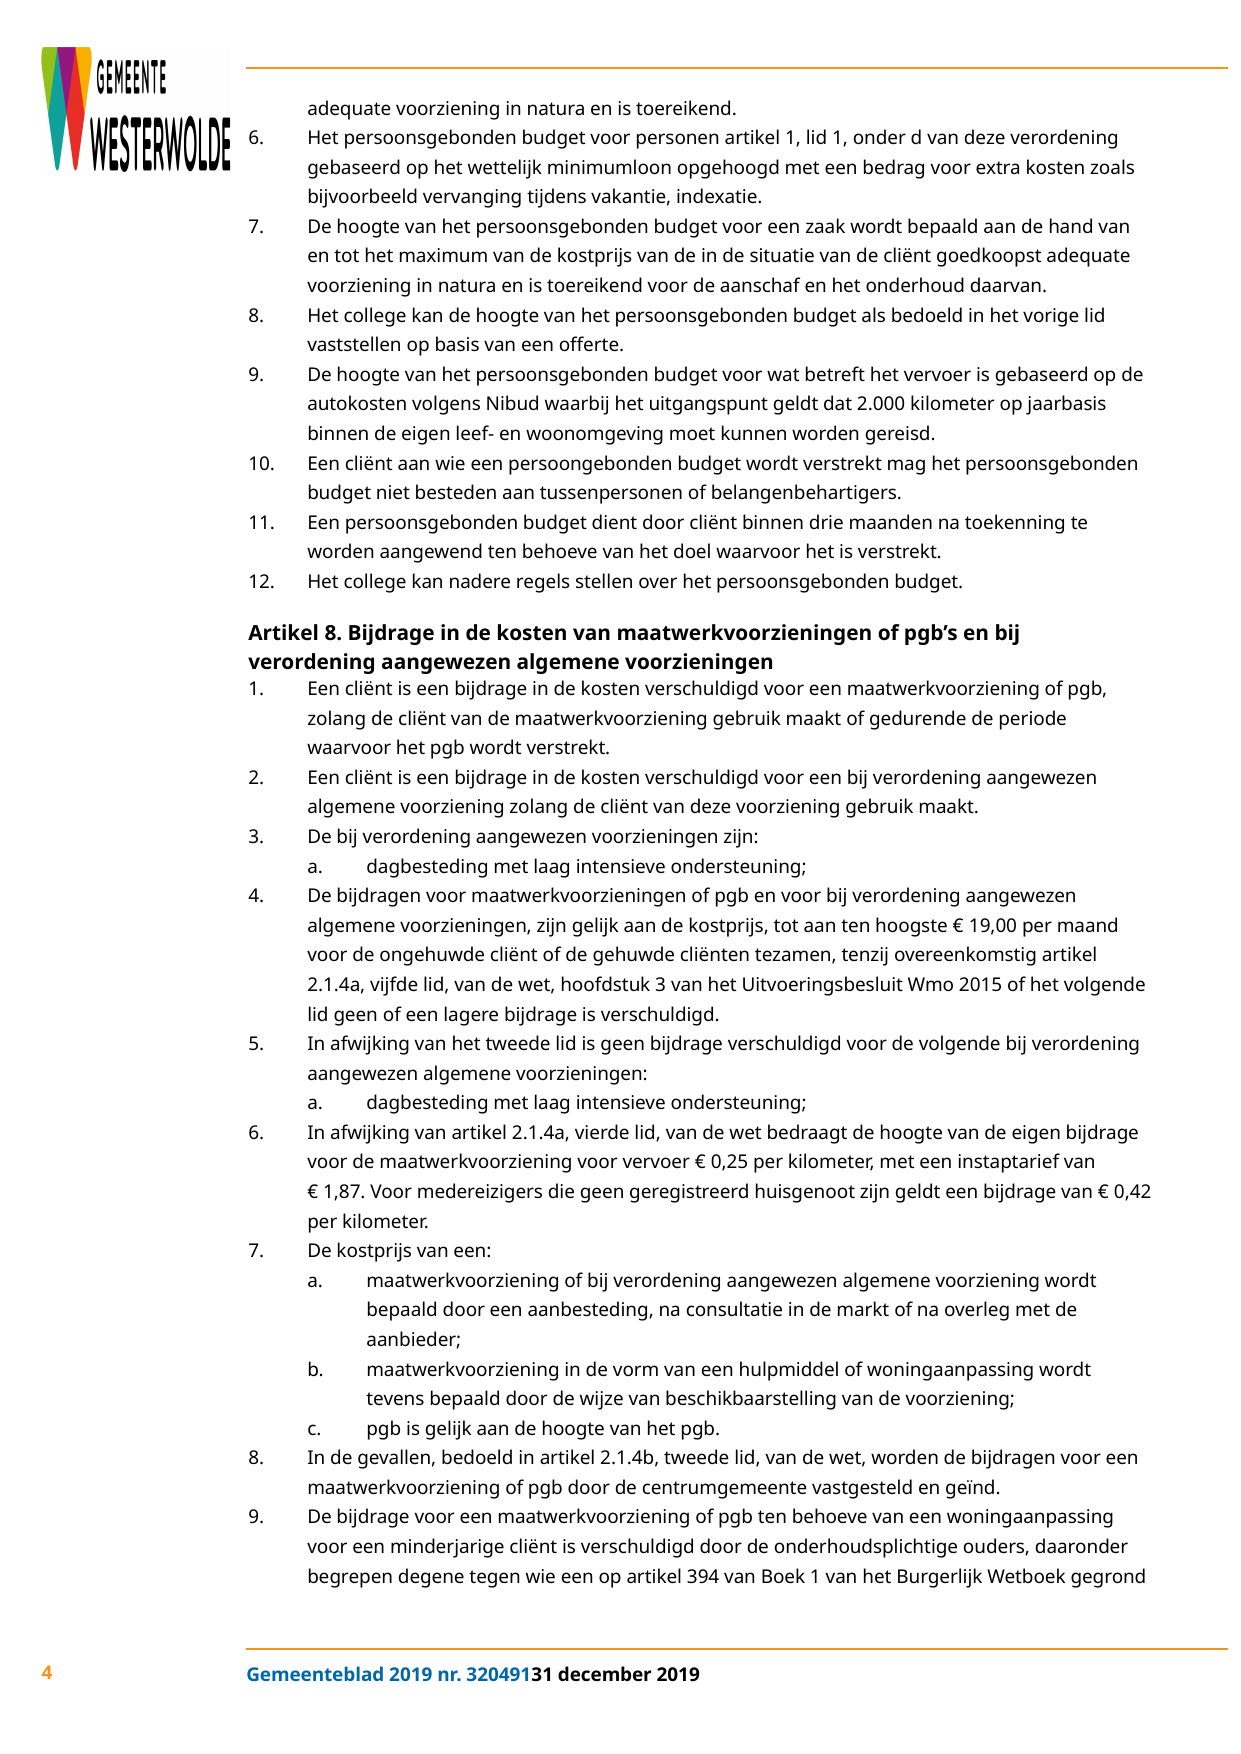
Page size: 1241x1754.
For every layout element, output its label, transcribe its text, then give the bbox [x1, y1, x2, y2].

list Het college kan de hoogte van het persoonsgebonden budget als bedoeld in het vorige lid vaststellen op basis van een offerte. [248, 302, 1152, 357]
list Het college kan nadere regels stellen over het persoonsgebonden budget. [248, 568, 1152, 594]
list De bijdrage voor een maatwerkvoorziening of pgb ten behoeve van een woningaanpassing voor een minderjarige cliënt is verschuldigd door de onderhoudsplichtige ouders, daaronder begrepen degene tegen wie een op artikel 394 van Boek 1 van het Burgerlijk Wetboek gegrond [248, 1504, 1152, 1589]
list dagbesteding met laag intensieve ondersteuning; [307, 853, 1152, 879]
text Artikel 8. Bijdrage in de kosten van maatwerkvoorzieningen of pgb’s en bij verordening aangewezen algemene voorzieningen [248, 618, 1152, 675]
list De hoogte van het persoonsgebonden budget voor wat betreft het vervoer is gebaseerd op de autokosten volgens Nibud waarbij het uitgangspunt geldt dat 2.000 kilometer op jaarbasis binnen de eigen leef- en woonomgeving moet kunnen worden gereisd. [248, 361, 1152, 446]
list Een cliënt aan wie een persoongebonden budget wordt verstrekt mag het persoonsgebonden budget niet besteden aan tussenpersonen of belangenbehartigers. [248, 450, 1152, 505]
list In de gevallen, bedoeld in artikel 2.1.4b, tweede lid, van de wet, worden de bijdragen voor een maatwerkvoorziening of pgb door de centrumgemeente vastgesteld en geïnd. [248, 1444, 1152, 1500]
list pgb is gelijk aan de hoogte van het pgb. [307, 1415, 1152, 1441]
list De bijdragen voor maatwerkvoorzieningen of pgb en voor bij verordening aangewezen algemene voorzieningen, zijn gelijk aan de kostprijs, tot aan ten hoogste € 19,00 per maand voor de ongehuwde cliënt of de gehuwde cliënten tezamen, tenzij overeenkomstig artikel 2.1.4a, vijfde lid, van de wet, hoofdstuk 3 van het Uitvoeringsbesluit Wmo 2015 of het volgende lid geen of een lagere bijdrage is verschuldigd. [248, 882, 1152, 1027]
list Het persoonsgebonden budget voor personen artikel 1, lid 1, onder d van deze verordening gebaseerd op het wettelijk minimumloon opgehoogd met een bedrag voor extra kosten zoals bijvoorbeeld vervanging tijdens vakantie, indexatie. [248, 124, 1152, 209]
list Een cliënt is een bijdrage in de kosten verschuldigd voor een maatwerkvoorziening of pgb, zolang de cliënt van de maatwerkvoorziening gebruik maakt of gedurende de periode waarvoor het pgb wordt verstrekt. [248, 675, 1152, 760]
list Een persoonsgebonden budget dient door cliënt binnen drie maanden na toekenning te worden aangewend ten behoeve van het doel waarvoor het is verstrekt. [248, 509, 1152, 564]
list De kostprijs van een: [248, 1237, 1152, 1263]
list dagbesteding met laag intensieve ondersteuning; [307, 1089, 1152, 1115]
list maatwerkvoorziening of bij verordening aangewezen algemene voorziening wordt bepaald door een aanbesteding, na consultatie in de markt of na overleg met de aanbieder; [307, 1267, 1152, 1352]
list In afwijking van artikel 2.1.4a, vierde lid, van de wet bedraagt de hoogte van de eigen bijdrage voor de maatwerkvoorziening voor vervoer € 0,25 per kilometer, met een instaptarief van € 1,87. Voor medereizigers die geen geregistreerd huisgenoot zijn geldt een bijdrage van € 0,42 per kilometer. [248, 1119, 1152, 1234]
list De hoogte van het persoonsgebonden budget voor een zaak wordt bepaald aan de hand van en tot het maximum van de kostprijs van de in de situatie van de cliënt goedkoopst adequate voorziening in natura en is toereikend voor de aanschaf en het onderhoud daarvan. [248, 213, 1152, 298]
picture [41, 47, 231, 172]
list De bij verordening aangewezen voorzieningen zijn: [248, 823, 1152, 849]
list Een cliënt is een bijdrage in de kosten verschuldigd voor een bij verordening aangewezen algemene voorziening zolang de cliënt van deze voorziening gebruik maakt. [248, 764, 1152, 819]
list maatwerkvoorziening in de vorm van een hulpmiddel of woningaanpassing wordt tevens bepaald door de wijze van beschikbaarstelling van de voorziening; [307, 1356, 1152, 1411]
list In afwijking van het tweede lid is geen bijdrage verschuldigd voor de volgende bij verordening aangewezen algemene voorzieningen: [248, 1030, 1152, 1086]
list adequate voorziening in natura en is toereikend. [248, 95, 1152, 121]
